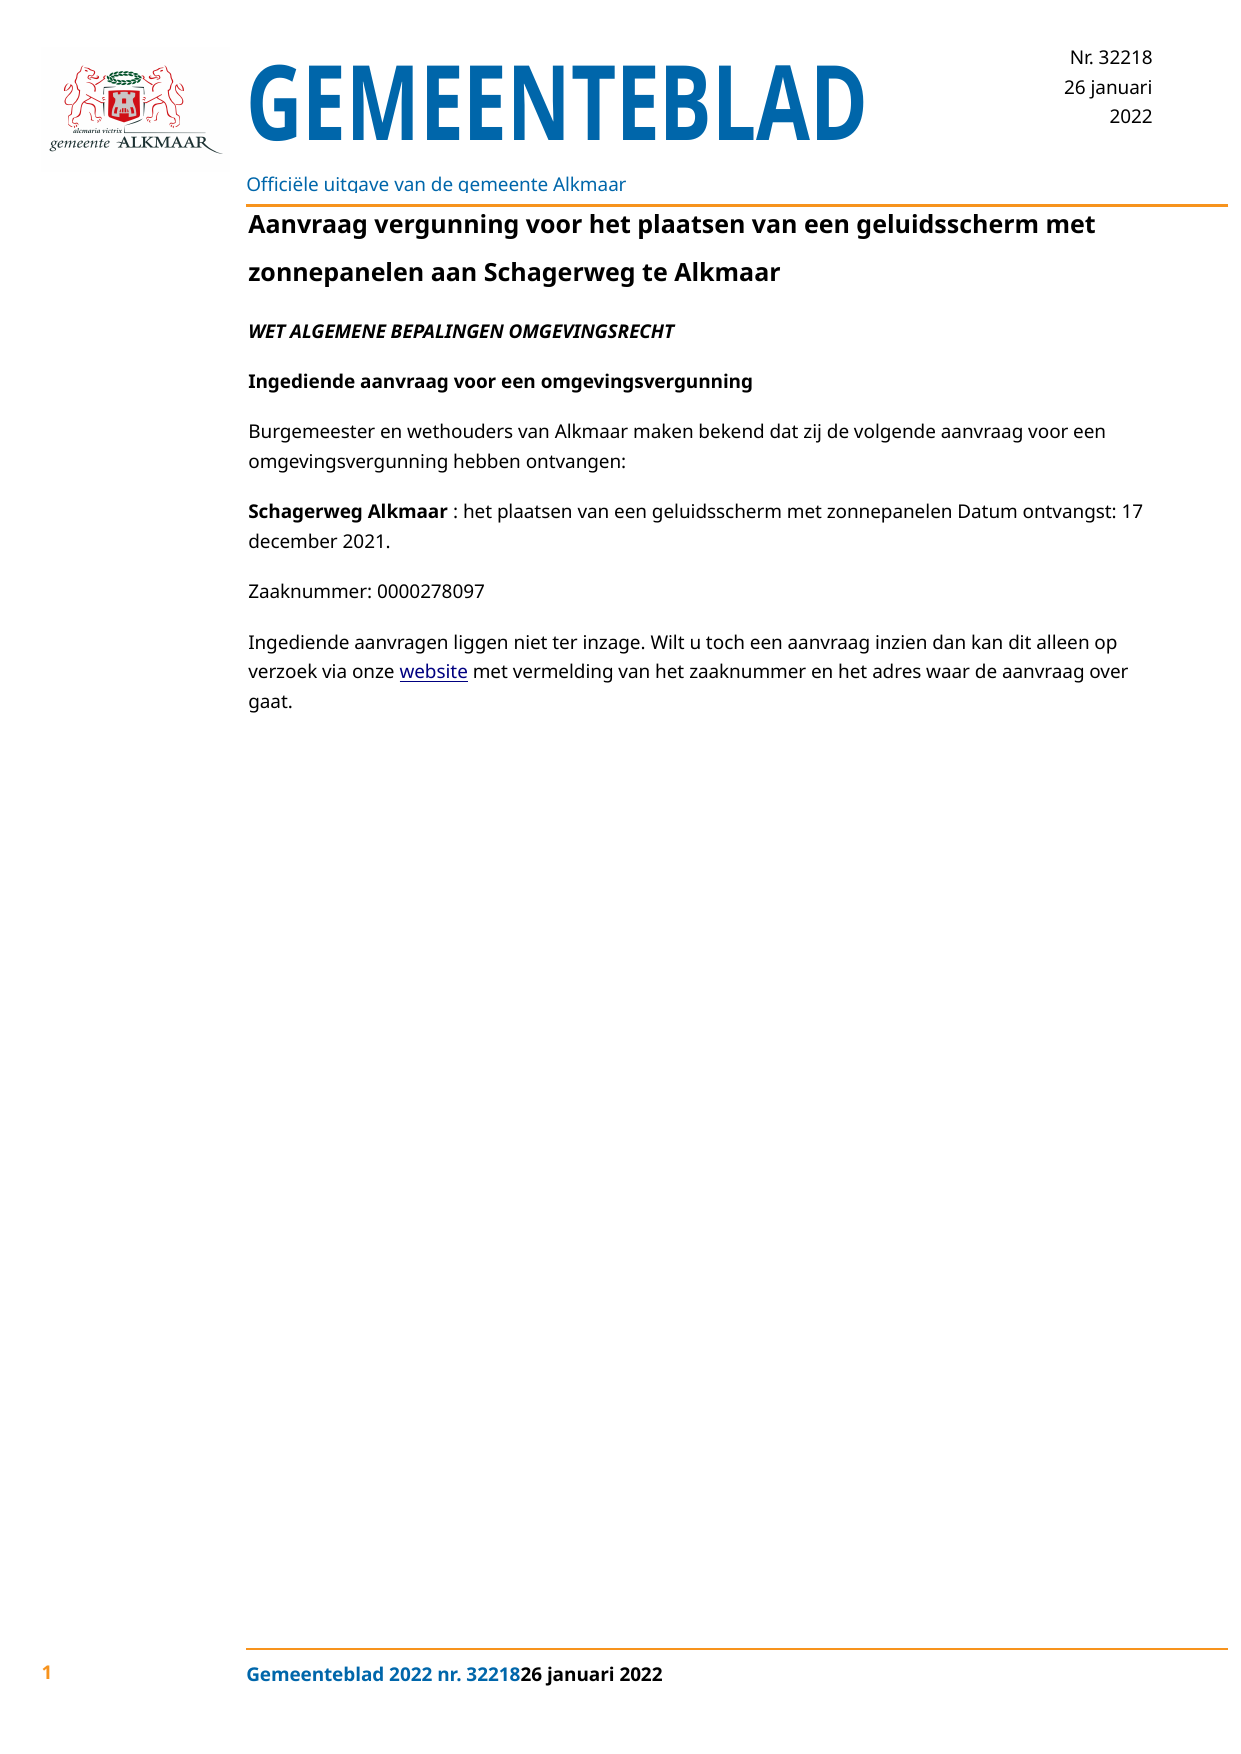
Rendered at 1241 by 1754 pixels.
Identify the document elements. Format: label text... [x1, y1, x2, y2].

text Zaaknummer: 0000278097 [248, 579, 1152, 604]
text Schagerweg Alkmaar : het plaatsen van een geluidsscherm met zonnepanelen Datum ontvangst: 17 december 2021. [248, 499, 1152, 554]
text Ingediende aanvragen liggen niet ter inzage. Wilt u toch een aanvraag inzien dan kan dit alleen op verzoek via onze website met vermelding van het zaaknummer en het adres waar de aanvraag over gaat. [248, 629, 1152, 714]
text WET ALGEMENE BEPALINGEN OMGEVINGSRECHT [248, 318, 1152, 344]
text Aanvraag vergunning voor het plaatsen van een geluidsscherm met zonnepanelen aan Schagerweg te Alkmaar [248, 207, 1152, 288]
text Ingediende aanvraag voor een omgevingsvergunning [248, 368, 1152, 394]
text Burgemeester en wethouders van Alkmaar maken bekend dat zij de volgende aanvraag voor een omgevingsvergunning hebben ontvangen: [248, 419, 1152, 474]
picture [41, 47, 231, 172]
